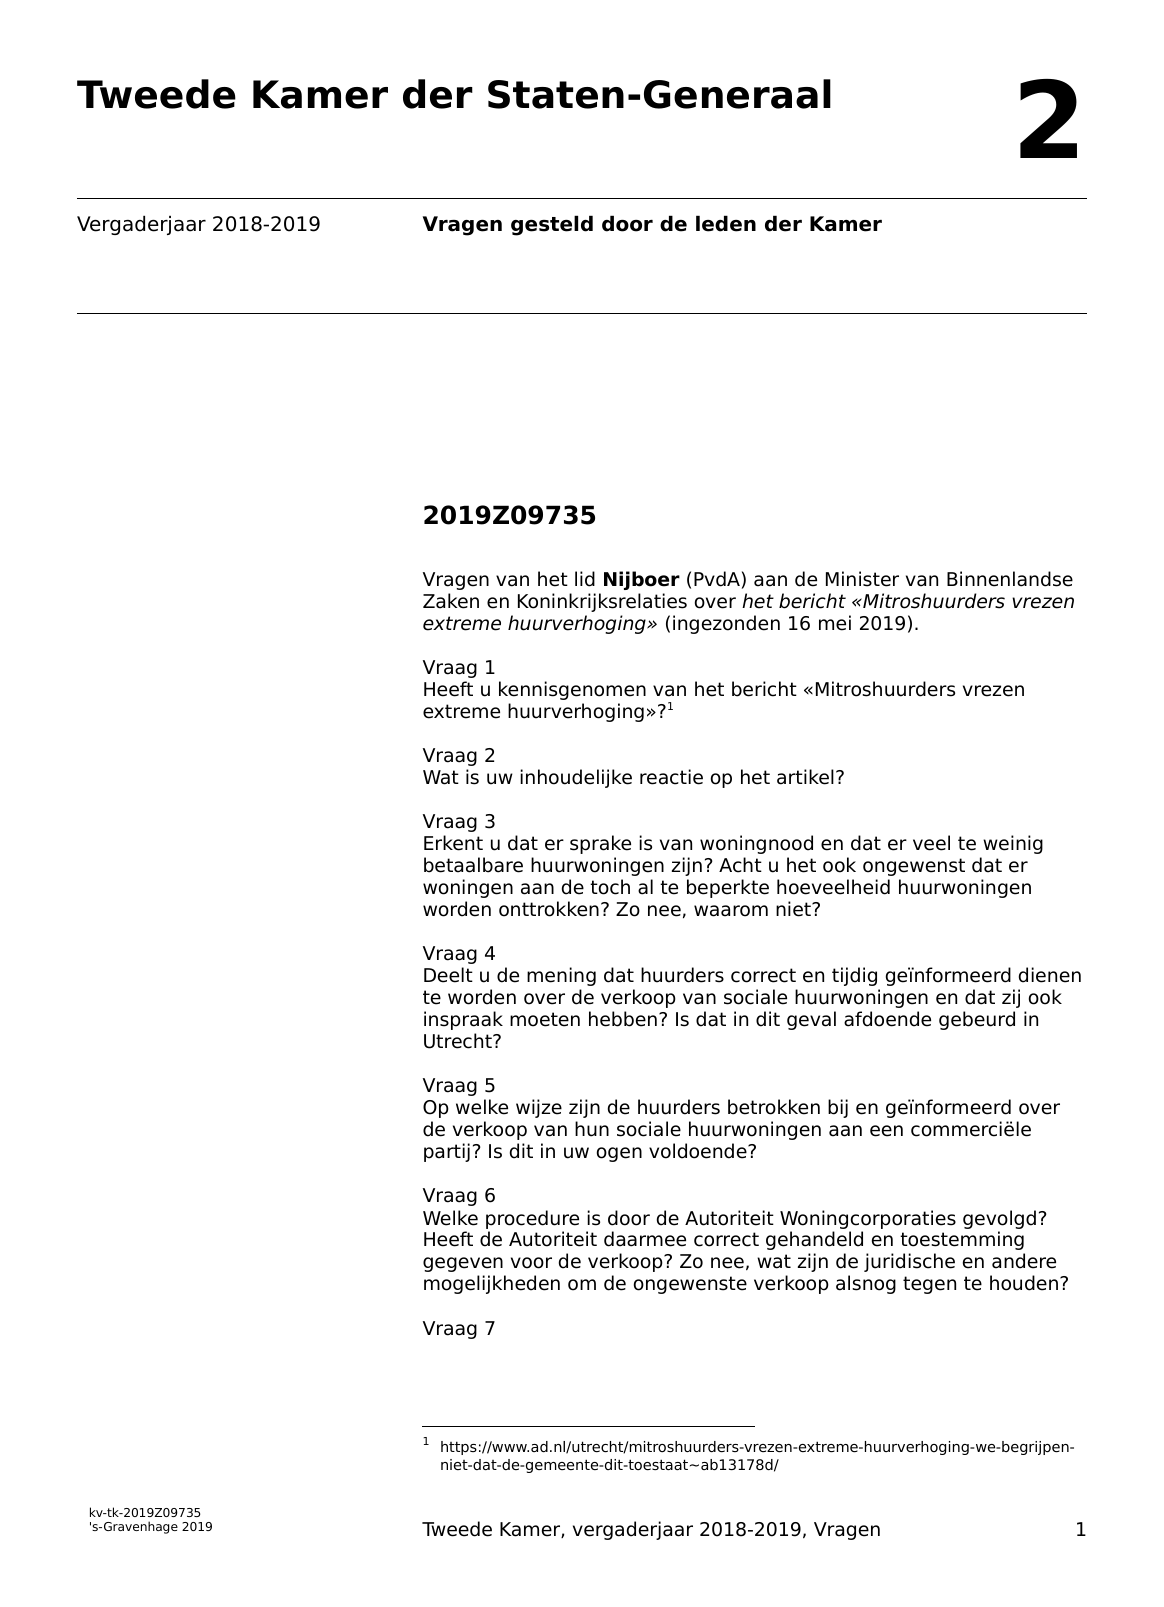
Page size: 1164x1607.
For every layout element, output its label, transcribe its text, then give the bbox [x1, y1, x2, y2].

text Wat is uw inhoudelijke reactie op het artikel? [422, 767, 1087, 789]
text https://www.ad.nl/utrecht/mitroshuurders-vrezen-extreme-huurverhoging-we-begrijpen-niet-dat-de-gemeente-dit-toestaat~ab13178d/ [422, 1435, 1087, 1474]
text Op welke wijze zijn de huurders betrokken bij en geïnformeerd over de verkoop van hun sociale huurwoningen aan een commerciële partij? Is dit in uw ogen voldoende? [422, 1097, 1087, 1163]
text Vraag 4 [422, 943, 1087, 965]
text 2019Z09735 [422, 501, 1087, 531]
table_cell Vergaderjaar 2018-2019 [77, 199, 422, 313]
text Vraag 3 [422, 811, 1087, 833]
text Vraag 2 [422, 745, 1087, 767]
text Deelt u de mening dat huurders correct en tijdig geïnformeerd dienen te worden over de verkoop van sociale huurwoningen en dat zij ook inspraak moeten hebben? Is dat in dit geval afdoende gebeurd in Utrecht? [422, 965, 1087, 1053]
text Vraag 6 [422, 1185, 1087, 1207]
text Vraag 5 [422, 1075, 1087, 1097]
text Vraag 7 [422, 1317, 1087, 1339]
text Erkent u dat er sprake is van woningnood en dat er veel te weinig betaalbare huurwoningen zijn? Acht u het ook ongewenst dat er woningen aan de toch al te beperkte hoeveelheid huurwoningen worden onttrokken? Zo nee, waarom niet? [422, 833, 1087, 921]
text 's-Gravenhage 2019 [88, 1520, 323, 1534]
table_header 2 [886, 59, 1087, 198]
text Heeft u kennisgenomen van het bericht «Mitroshuurders vrezen extreme huurverhoging»? [422, 679, 1087, 723]
table_cell Vragen gesteld door de leden der Kamer [422, 199, 1087, 313]
text kv-tk-2019Z09735 [88, 1506, 323, 1520]
text Vragen van het lid Nijboer (PvdA) aan de Minister van Binnenlandse Zaken en Koninkrijksrelaties over het bericht «Mitroshuurders vrezen extreme huurverhoging» (ingezonden 16 mei 2019). [422, 569, 1087, 635]
table_header Tweede Kamer der Staten-Generaal [77, 59, 886, 198]
text Vraag 1 [422, 657, 1087, 679]
text Welke procedure is door de Autoriteit Woningcorporaties gevolgd? Heeft de Autoriteit daarmee correct gehandeld en toestemming gegeven voor de verkoop? Zo nee, wat zijn de juridische en andere mogelijkheden om de ongewenste verkoop alsnog tegen te houden? [422, 1207, 1087, 1295]
